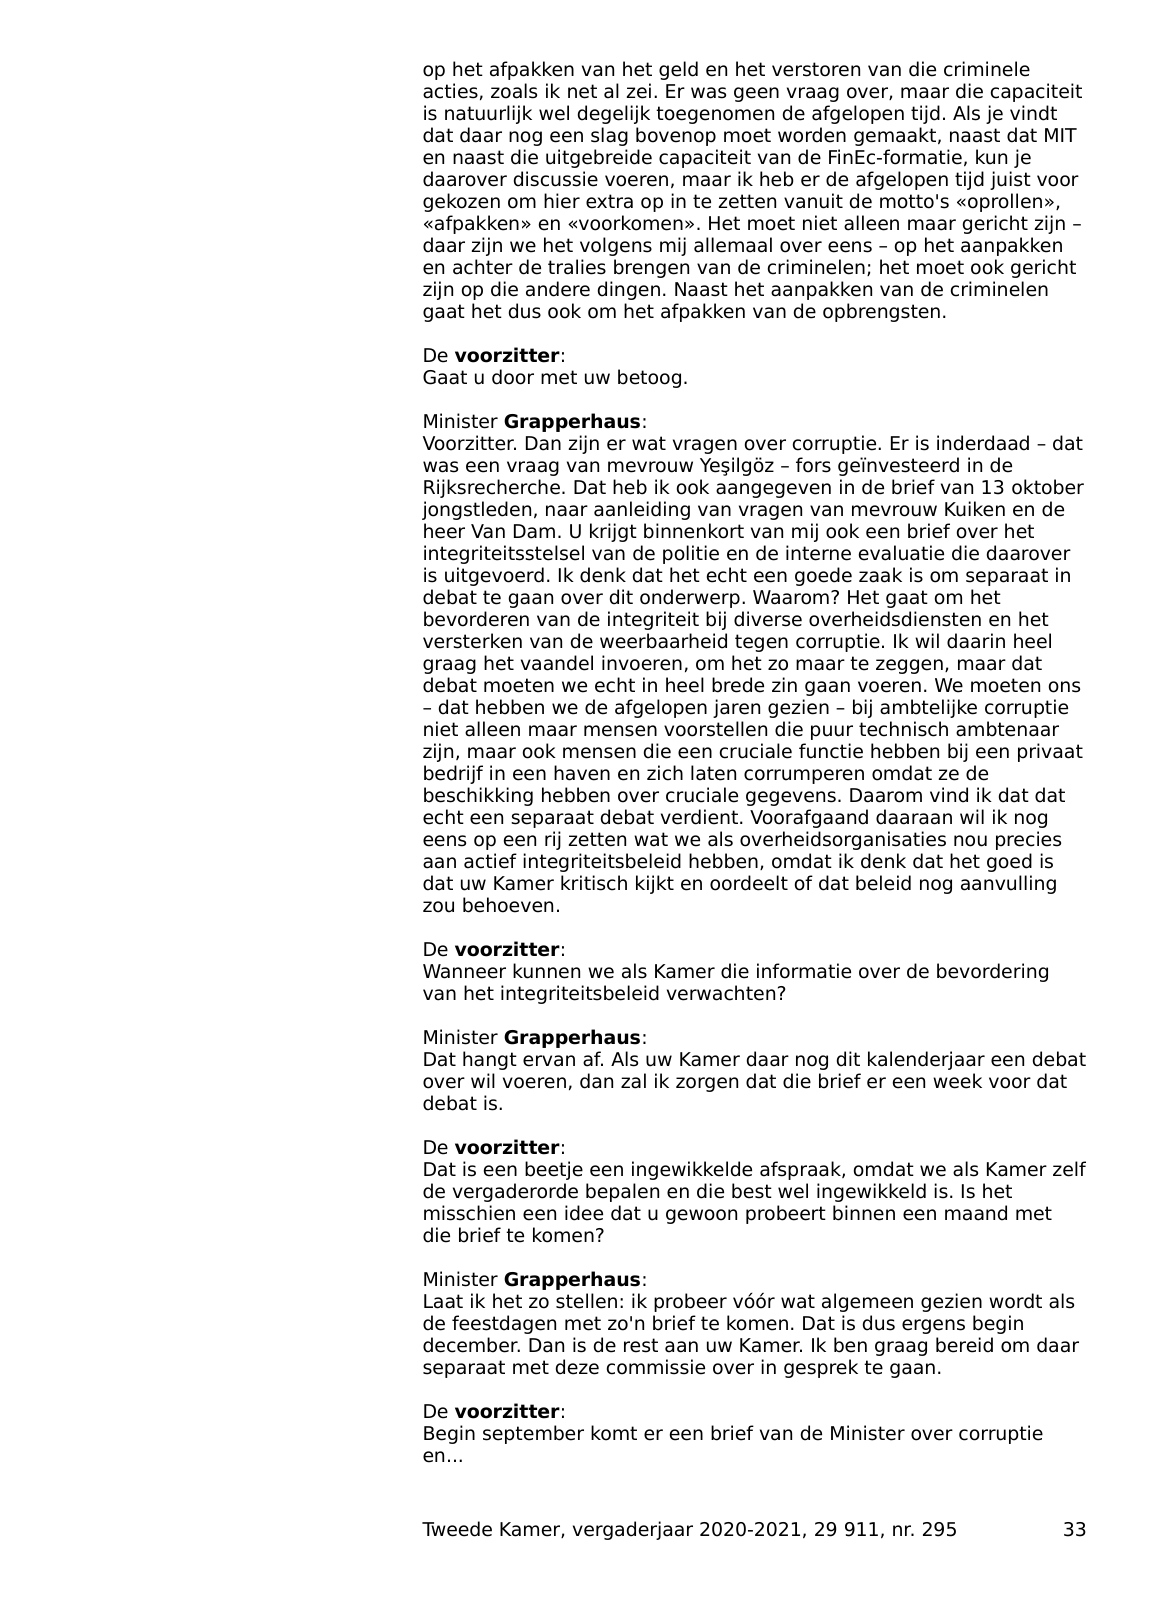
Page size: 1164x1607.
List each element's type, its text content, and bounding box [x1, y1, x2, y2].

text Gaat u door met uw betoog. [422, 367, 1087, 389]
text Wanneer kunnen we als Kamer die informatie over de bevordering van het integriteitsbeleid verwachten? [422, 961, 1087, 1005]
text op het afpakken van het geld en het verstoren van die criminele acties, zoals ik net al zei. Er was geen vraag over, maar die capaciteit is natuurlijk wel degelijk toegenomen de afgelopen tijd. Als je vindt dat daar nog een slag bovenop moet worden gemaakt, naast dat MIT en naast die uitgebreide capaciteit van de FinEc-formatie, kun je daarover discussie voeren, maar ik heb er de afgelopen tijd juist voor gekozen om hier extra op in te zetten vanuit de motto's «oprollen», «afpakken» en «voorkomen». Het moet niet alleen maar gericht zijn – daar zijn we het volgens mij allemaal over eens – op het aanpakken en achter de tralies brengen van de criminelen; het moet ook gericht zijn op die andere dingen. Naast het aanpakken van de criminelen gaat het dus ook om het afpakken van de opbrengsten. [422, 59, 1087, 323]
text Minister Grapperhaus: [422, 1027, 1087, 1049]
text Voorzitter. Dan zijn er wat vragen over corruptie. Er is inderdaad – dat was een vraag van mevrouw Yeşilgöz – fors geïnvesteerd in de Rijksrecherche. Dat heb ik ook aangegeven in de brief van 13 oktober jongstleden, naar aanleiding van vragen van mevrouw Kuiken en de heer Van Dam. U krijgt binnenkort van mij ook een brief over het integriteitsstelsel van de politie en de interne evaluatie die daarover is uitgevoerd. Ik denk dat het echt een goede zaak is om separaat in debat te gaan over dit onderwerp. Waarom? Het gaat om het bevorderen van de integriteit bij diverse overheidsdiensten en het versterken van de weerbaarheid tegen corruptie. Ik wil daarin heel graag het vaandel invoeren, om het zo maar te zeggen, maar dat debat moeten we echt in heel brede zin gaan voeren. We moeten ons – dat hebben we de afgelopen jaren gezien – bij ambtelijke corruptie niet alleen maar mensen voorstellen die puur technisch ambtenaar zijn, maar ook mensen die een cruciale functie hebben bij een privaat bedrijf in een haven en zich laten corrumperen omdat ze de beschikking hebben over cruciale gegevens. Daarom vind ik dat dat echt een separaat debat verdient. Voorafgaand daaraan wil ik nog eens op een rij zetten wat we als overheidsorganisaties nou precies aan actief integriteitsbeleid hebben, omdat ik denk dat het goed is dat uw Kamer kritisch kijkt en oordeelt of dat beleid nog aanvulling zou behoeven. [422, 433, 1087, 917]
text Minister Grapperhaus: [422, 1269, 1087, 1291]
text De voorzitter: [422, 1401, 1087, 1423]
text De voorzitter: [422, 1137, 1087, 1159]
text Begin september komt er een brief van de Minister over corruptie en... [422, 1423, 1087, 1467]
text De voorzitter: [422, 345, 1087, 367]
text Dat hangt ervan af. Als uw Kamer daar nog dit kalenderjaar een debat over wil voeren, dan zal ik zorgen dat die brief er een week voor dat debat is. [422, 1049, 1087, 1115]
text Laat ik het zo stellen: ik probeer vóór wat algemeen gezien wordt als de feestdagen met zo'n brief te komen. Dat is dus ergens begin december. Dan is de rest aan uw Kamer. Ik ben graag bereid om daar separaat met deze commissie over in gesprek te gaan. [422, 1291, 1087, 1379]
text Minister Grapperhaus: [422, 411, 1087, 433]
text De voorzitter: [422, 939, 1087, 961]
text Dat is een beetje een ingewikkelde afspraak, omdat we als Kamer zelf de vergaderorde bepalen en die best wel ingewikkeld is. Is het misschien een idee dat u gewoon probeert binnen een maand met die brief te komen? [422, 1159, 1087, 1247]
